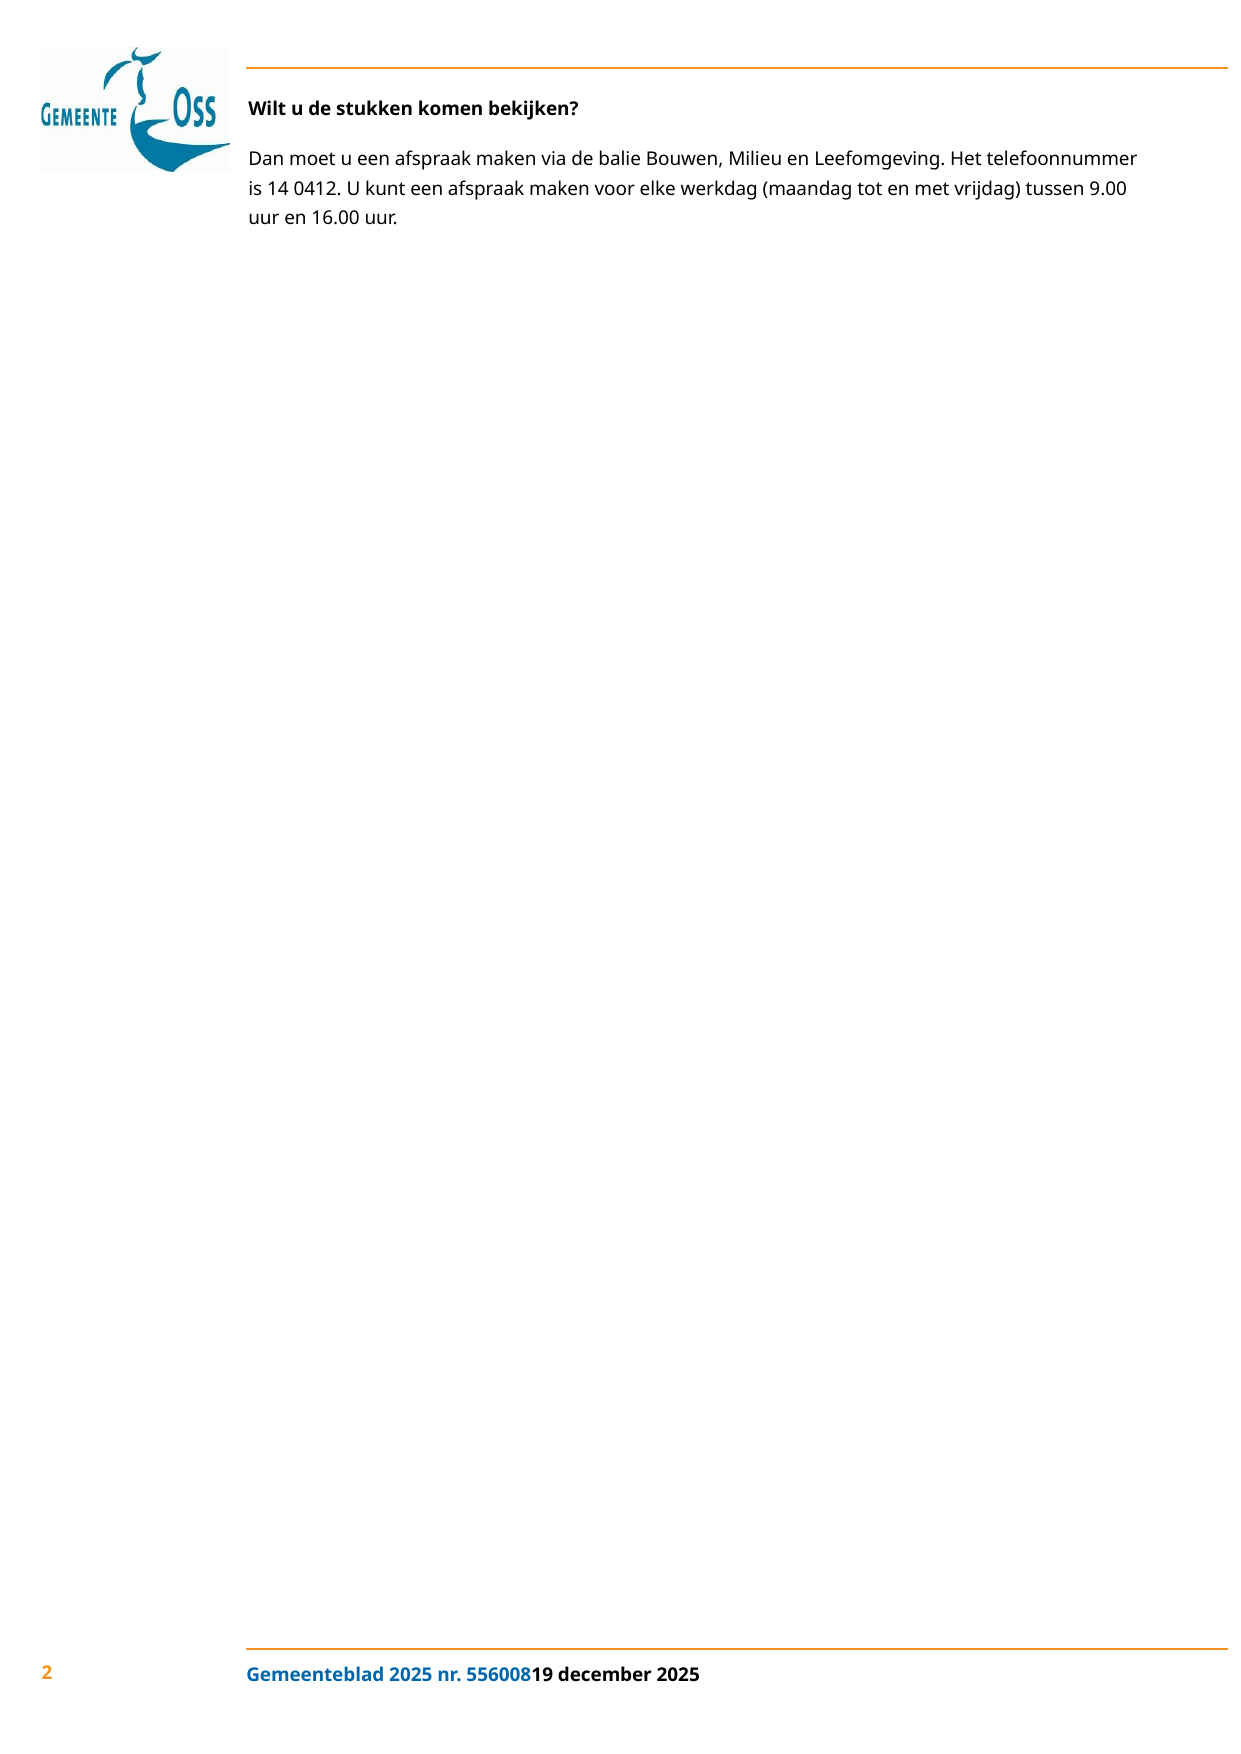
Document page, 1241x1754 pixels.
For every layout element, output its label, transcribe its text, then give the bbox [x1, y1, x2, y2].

text Dan moet u een afspraak maken via de balie Bouwen, Milieu en Leefomgeving. Het telefoonnummer is 14 0412. U kunt een afspraak maken voor elke werkdag (maandag tot en met vrijdag) tussen 9.00 uur en 16.00 uur. [248, 145, 1152, 230]
text Wilt u de stukken komen bekijken? [248, 95, 1152, 121]
picture [41, 47, 231, 172]
